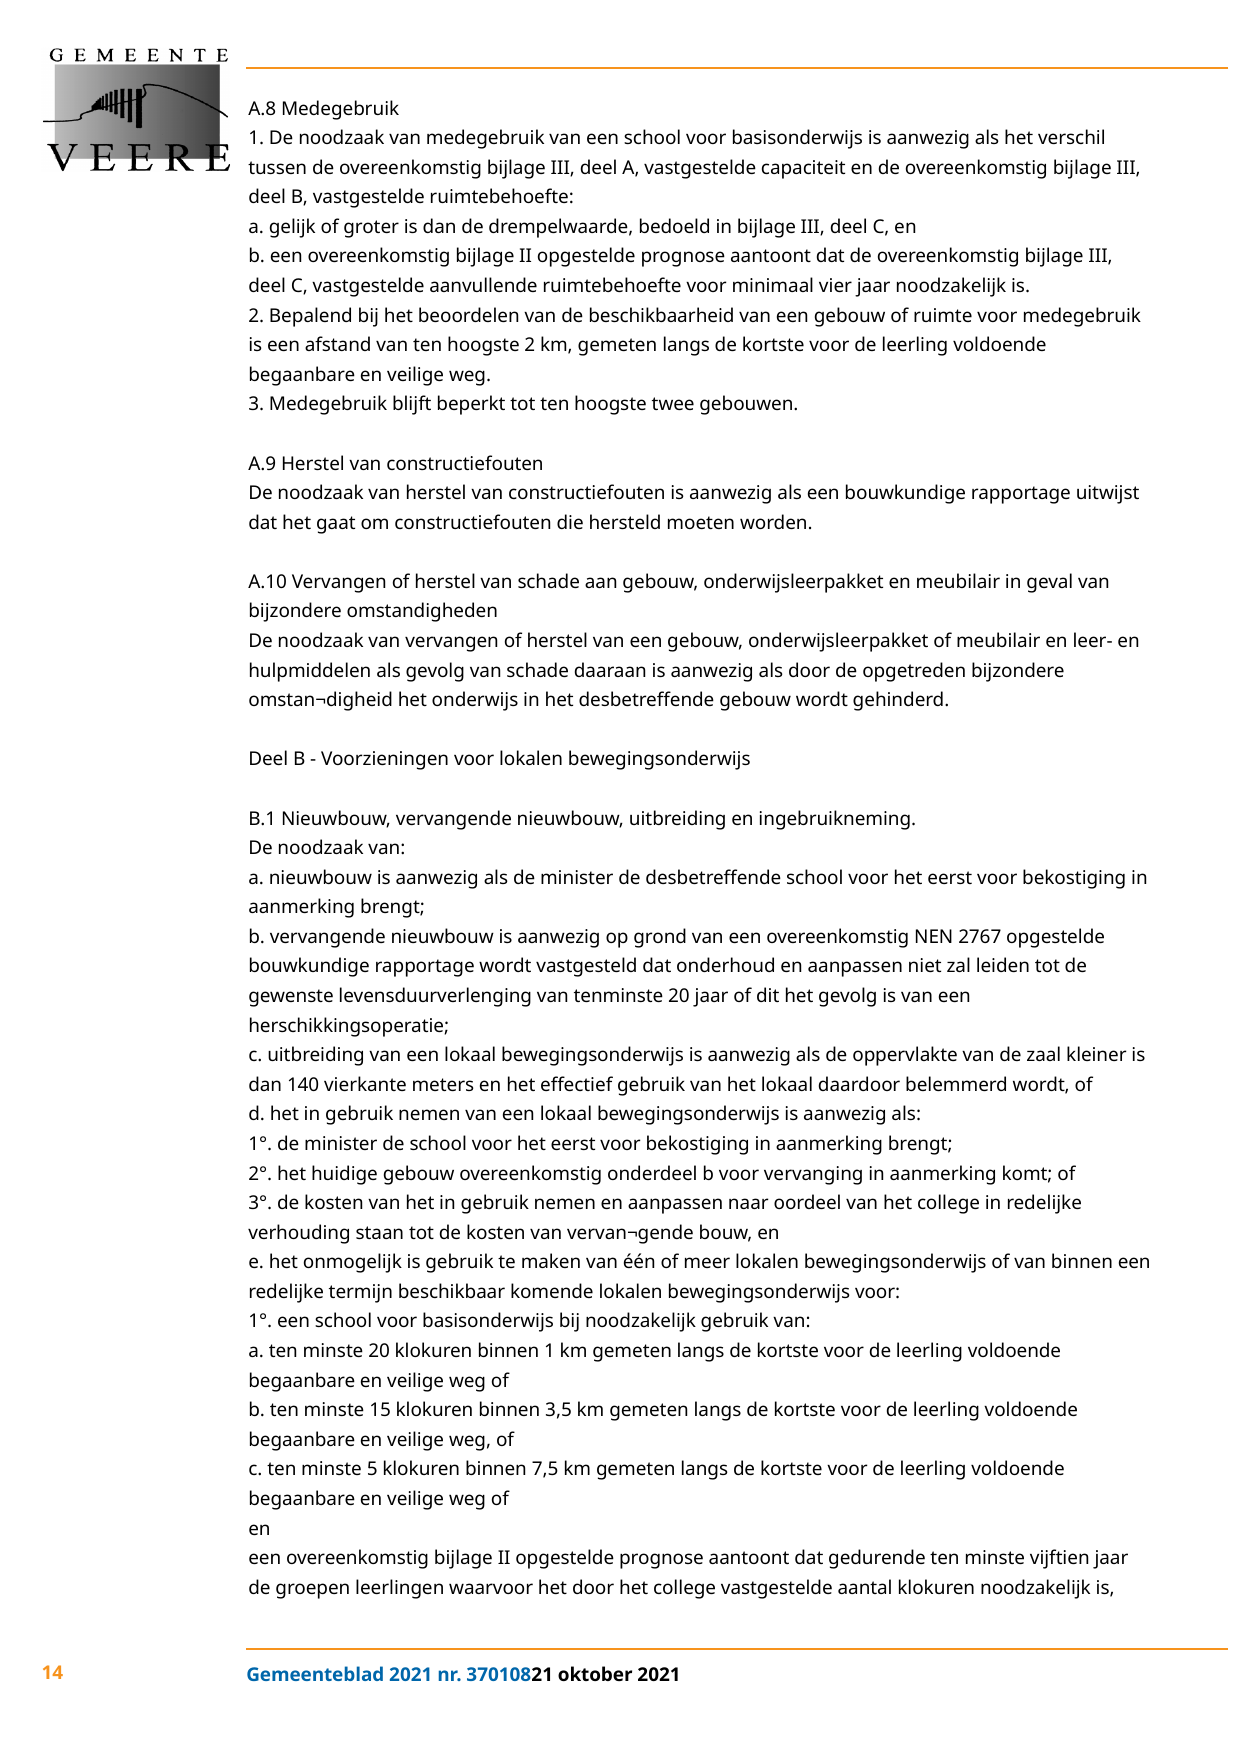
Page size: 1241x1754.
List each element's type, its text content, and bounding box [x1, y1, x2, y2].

text d. het in gebruik nemen van een lokaal bewegingsonderwijs is aanwezig als: [248, 1101, 1152, 1126]
text A.9 Herstel van constructiefouten [248, 450, 1152, 476]
text b. vervangende nieuwbouw is aanwezig op grond van een overeenkomstig NEN 2767 opgestelde bouwkundige rapportage wordt vastgesteld dat onderhoud en aanpassen niet zal leiden tot de gewenste levensduurverlenging van tenminste 20 jaar of dit het gevolg is van een herschikkingsoperatie; [248, 923, 1152, 1038]
text een overeenkomstig bijlage II opgestelde prognose aantoont dat gedurende ten minste vijftien jaar de groepen leerlingen waarvoor het door het college vastgestelde aantal klokuren noodzakelijk is, [248, 1544, 1152, 1600]
text 3°. de kosten van het in gebruik nemen en aanpassen naar oordeel van het college in redelijke verhouding staan tot de kosten van vervan¬gende bouw, en [248, 1189, 1152, 1245]
text c. uitbreiding van een lokaal bewegingsonderwijs is aanwezig als de oppervlakte van de zaal kleiner is dan 140 vierkante meters en het effectief gebruik van het lokaal daardoor belemmerd wordt, of [248, 1041, 1152, 1097]
text 1°. de minister de school voor het eerst voor bekostiging in aanmerking brengt; [248, 1130, 1152, 1156]
text e. het onmogelijk is gebruik te maken van één of meer lokalen bewegingsonderwijs of van binnen een redelijke termijn beschikbaar komende lokalen bewegingsonderwijs voor: [248, 1248, 1152, 1304]
text c. ten minste 5 klokuren binnen 7,5 km gemeten langs de kortste voor de leerling voldoende begaanbare en veilige weg of [248, 1456, 1152, 1511]
text 1. De noodzaak van medegebruik van een school voor basisonderwijs is aanwezig als het verschil tussen de overeenkomstig bijlage III, deel A, vastgestelde capaciteit en de overeenkomstig bijlage III, deel B, vastgestelde ruimtebehoefte: [248, 124, 1152, 209]
text b. een overeenkomstig bijlage II opgestelde prognose aantoont dat de overeenkomstig bijlage III, deel C, vastgestelde aanvullende ruimtebehoefte voor minimaal vier jaar noodzakelijk is. [248, 243, 1152, 298]
text 3. Medegebruik blijft beperkt tot ten hoogste twee gebouwen. [248, 391, 1152, 416]
text A.8 Medegebruik [248, 95, 1152, 121]
text a. nieuwbouw is aanwezig als de minister de desbetreffende school voor het eerst voor bekostiging in aanmerking brengt; [248, 864, 1152, 919]
picture [41, 47, 231, 172]
text B.1 Nieuwbouw, vervangende nieuwbouw, uitbreiding en ingebruikneming. [248, 805, 1152, 831]
text en [248, 1515, 1152, 1541]
text 2. Bepalend bij het beoordelen van de beschikbaarheid van een gebouw of ruimte voor medegebruik is een afstand van ten hoogste 2 km, gemeten langs de kortste voor de leerling voldoende begaanbare en veilige weg. [248, 302, 1152, 387]
text De noodzaak van: [248, 834, 1152, 860]
text a. gelijk of groter is dan de drempelwaarde, bedoeld in bijlage III, deel C, en [248, 213, 1152, 239]
text b. ten minste 15 klokuren binnen 3,5 km gemeten langs de kortste voor de leerling voldoende begaanbare en veilige weg, of [248, 1396, 1152, 1452]
text 1°. een school voor basisonderwijs bij noodzakelijk gebruik van: [248, 1308, 1152, 1333]
text De noodzaak van herstel van constructiefouten is aanwezig als een bouwkundige rapportage uitwijst dat het gaat om constructiefouten die hersteld moeten worden. [248, 479, 1152, 535]
text a. ten minste 20 klokuren binnen 1 km gemeten langs de kortste voor de leerling voldoende begaanbare en veilige weg of [248, 1337, 1152, 1393]
text A.10 Vervangen of herstel van schade aan gebouw, onderwijsleerpakket en meubilair in geval van bijzondere omstandigheden [248, 568, 1152, 623]
text Deel B - Voorzieningen voor lokalen bewegingsonderwijs [248, 746, 1152, 771]
text 2°. het huidige gebouw overeenkomstig onderdeel b voor vervanging in aanmerking komt; of [248, 1160, 1152, 1186]
text De noodzaak van vervangen of herstel van een gebouw, onderwijsleerpakket of meubilair en leer- en hulpmiddelen als gevolg van schade daaraan is aanwezig als door de opgetreden bijzondere omstan¬digheid het onderwijs in het desbetreffende gebouw wordt gehinderd. [248, 627, 1152, 712]
